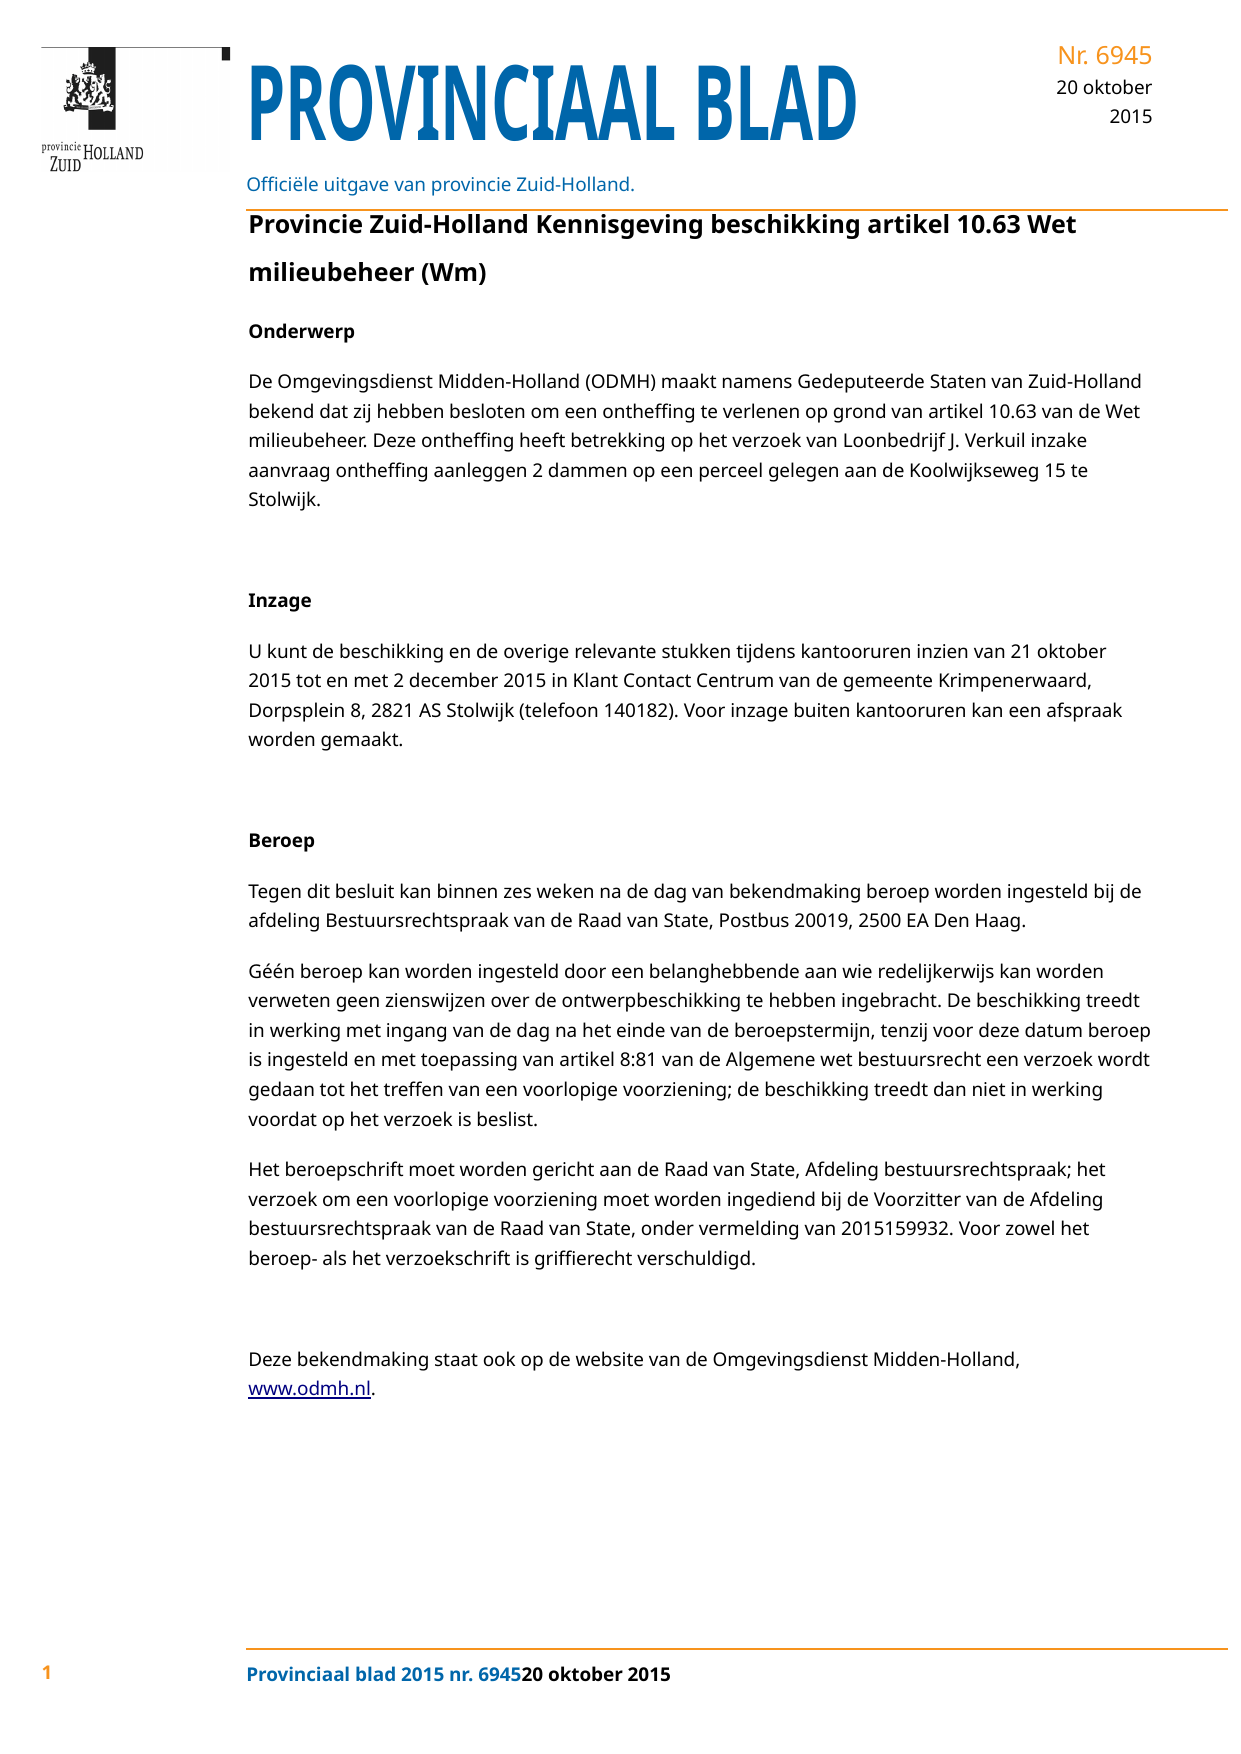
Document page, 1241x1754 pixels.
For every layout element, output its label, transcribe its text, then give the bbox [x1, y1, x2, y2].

text Beroep [248, 827, 1152, 853]
text U kunt de beschikking en de overige relevante stukken tijdens kantooruren inzien van 21 oktober 2015 tot en met 2 december 2015 in Klant Contact Centrum van de gemeente Krimpenerwaard, Dorpsplein 8, 2821 AS Stolwijk (telefoon 140182). Voor inzage buiten kantooruren kan een afspraak worden gemaakt. [248, 638, 1152, 752]
text Tegen dit besluit kan binnen zes weken na de dag van bekendmaking beroep worden ingesteld bij de afdeling Bestuursrechtspraak van de Raad van State, Postbus 20019, 2500 EA Den Haag. [248, 878, 1152, 933]
text Onderwerp [248, 318, 1152, 344]
text Het beroepschrift moet worden gericht aan de Raad van State, Afdeling bestuursrechtspraak; het verzoek om een voorlopige voorziening moet worden ingediend bij de Voorzitter van de Afdeling bestuursrechtspraak van de Raad van State, onder vermelding van 2015159932. Voor zowel het beroep- als het verzoekschrift is griffierecht verschuldigd. [248, 1156, 1152, 1271]
picture [41, 47, 231, 172]
text De Omgevingsdienst Midden-Holland (ODMH) maakt namens Gedeputeerde Staten van Zuid-Holland bekend dat zij hebben besloten om een ontheffing te verlenen op grond van artikel 10.63 van de Wet milieubeheer. Deze ontheffing heeft betrekking op het verzoek van Loonbedrijf J. Verkuil inzake aanvraag ontheffing aanleggen 2 dammen op een perceel gelegen aan de Koolwijkseweg 15 te Stolwijk. [248, 368, 1152, 512]
text Deze bekendmaking staat ook op de website van de Omgevingsdienst Midden-Holland, www.odmh.nl. [248, 1346, 1152, 1401]
text Provincie Zuid-Holland Kennisgeving beschikking artikel 10.63 Wet milieubeheer (Wm) [248, 211, 1152, 288]
text Géén beroep kan worden ingesteld door een belanghebbende aan wie redelijkerwijs kan worden verweten geen zienswijzen over de ontwerpbeschikking te hebben ingebracht. De beschikking treedt in werking met ingang van de dag na het einde van de beroepstermijn, tenzij voor deze datum beroep is ingesteld en met toepassing van artikel 8:81 van de Algemene wet bestuursrecht een verzoek wordt gedaan tot het treffen van een voorlopige voorziening; de beschikking treedt dan niet in werking voordat op het verzoek is beslist. [248, 958, 1152, 1132]
text Inzage [248, 587, 1152, 613]
